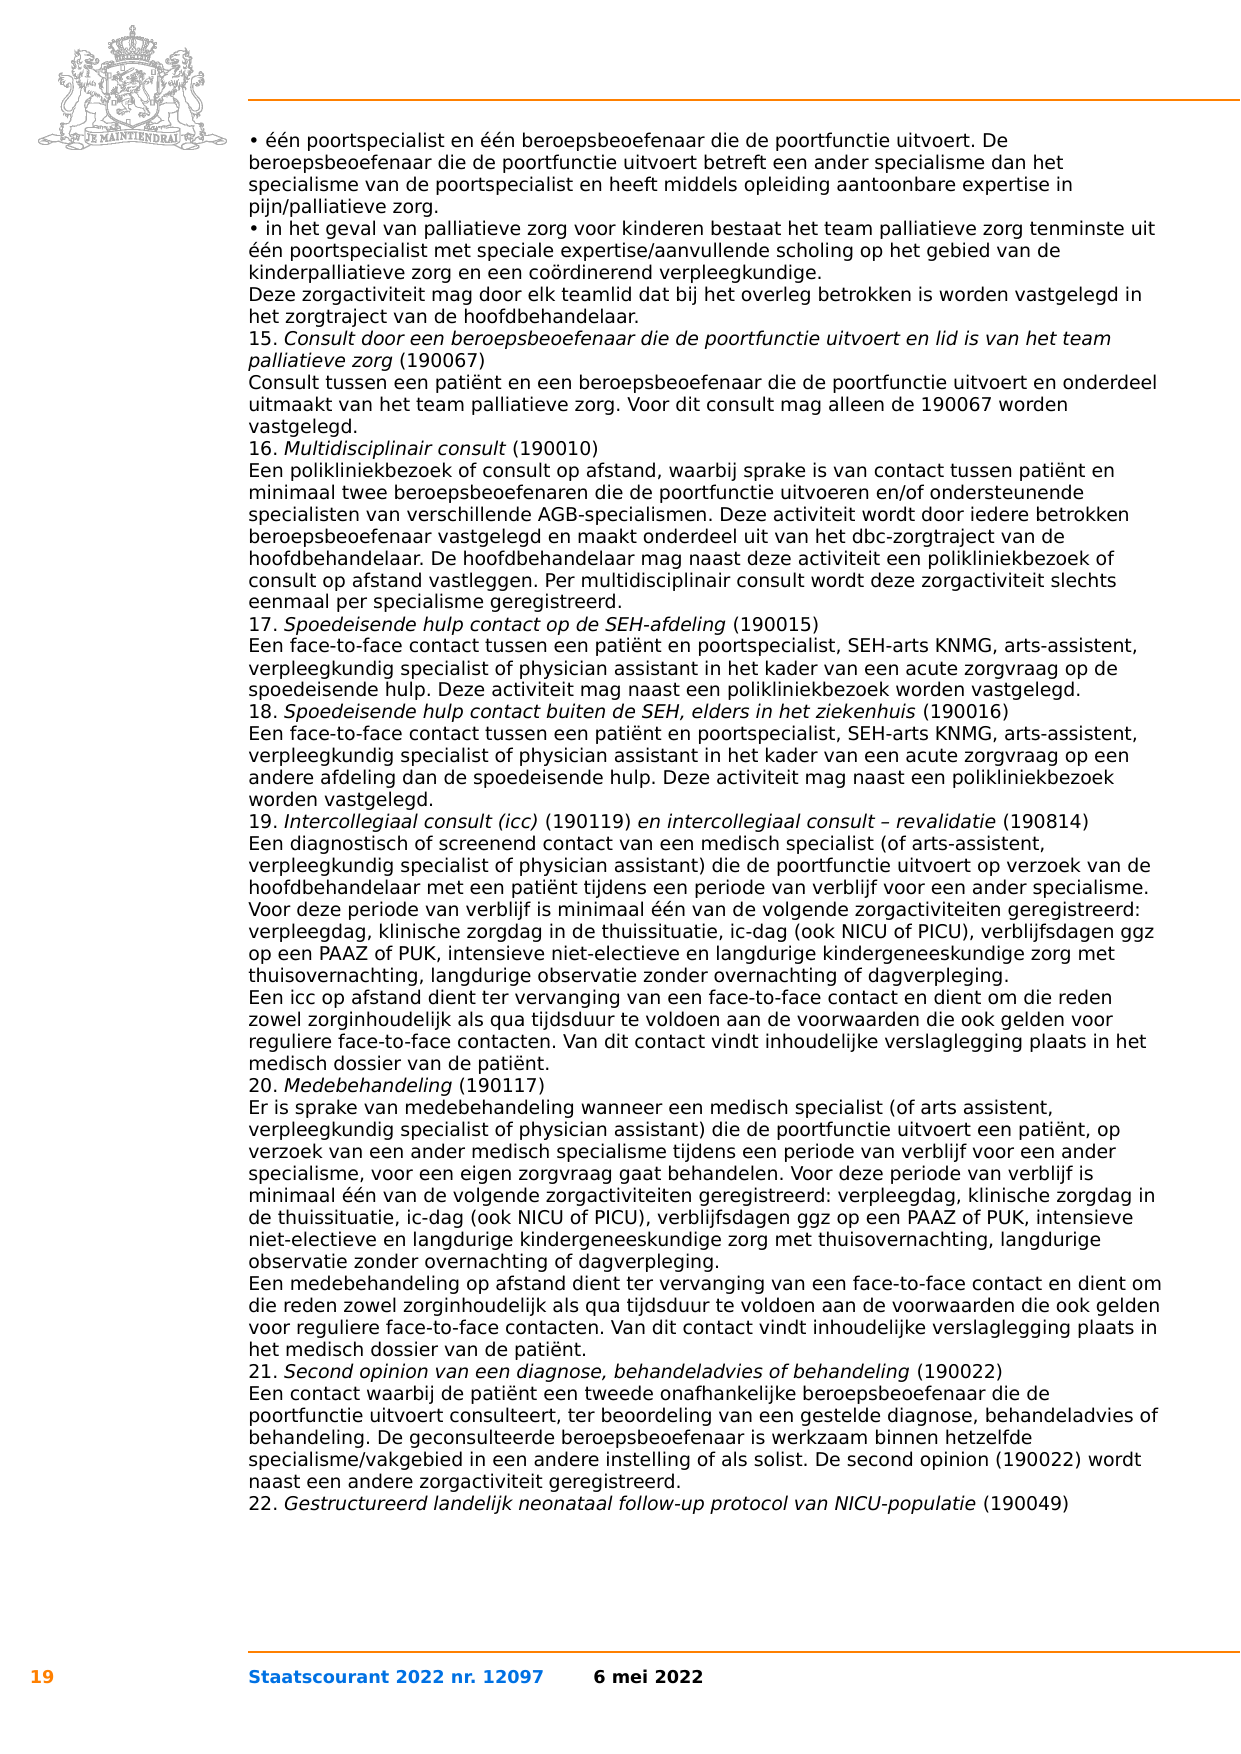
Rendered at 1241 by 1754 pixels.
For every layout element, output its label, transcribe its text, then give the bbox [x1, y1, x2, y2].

text Deze zorgactiviteit mag door elk teamlid dat bij het overleg betrokken is worden vastgelegd in het zorgtraject van de hoofdbehandelaar. [248, 284, 1163, 328]
text 19. Intercollegiaal consult (icc) (190119) en intercollegiaal consult – revalidatie (190814) [248, 811, 1163, 833]
text Een icc op afstand dient ter vervanging van een face-to-face contact en dient om die reden zowel zorginhoudelijk als qua tijdsduur te voldoen aan de voorwaarden die ook gelden voor reguliere face-to-face contacten. Van dit contact vindt inhoudelijke verslaglegging plaats in het medisch dossier van de patiënt. [248, 987, 1163, 1075]
text Consult tussen een patiënt en een beroepsbeoefenaar die de poortfunctie uitvoert en onderdeel uitmaakt van het team palliatieve zorg. Voor dit consult mag alleen de 190067 worden vastgelegd. [248, 372, 1163, 438]
text 18. Spoedeisende hulp contact buiten de SEH, elders in het ziekenhuis (190016) [248, 701, 1163, 723]
text 20. Medebehandeling (190117) [248, 1075, 1163, 1097]
text Een face-to-face contact tussen een patiënt en poortspecialist, SEH-arts KNMG, arts-assistent, verpleegkundig specialist of physician assistant in het kader van een acute zorgvraag op de spoedeisende hulp. Deze activiteit mag naast een polikliniekbezoek worden vastgelegd. [248, 635, 1163, 701]
text 16. Multidisciplinair consult (190010) [248, 438, 1163, 459]
text • één poortspecialist en één beroepsbeoefenaar die de poortfunctie uitvoert. De beroepsbeoefenaar die de poortfunctie uitvoert betreft een ander specialisme dan het specialisme van de poortspecialist en heeft middels opleiding aantoonbare expertise in pijn/palliatieve zorg. [248, 130, 1163, 218]
text 17. Spoedeisende hulp contact op de SEH-afdeling (190015) [248, 613, 1163, 635]
text Een face-to-face contact tussen een patiënt en poortspecialist, SEH-arts KNMG, arts-assistent, verpleegkundig specialist of physician assistant in het kader van een acute zorgvraag op een andere afdeling dan de spoedeisende hulp. Deze activiteit mag naast een polikliniekbezoek worden vastgelegd. [248, 723, 1163, 811]
text Er is sprake van medebehandeling wanneer een medisch specialist (of arts assistent, verpleegkundig specialist of physician assistant) die de poortfunctie uitvoert een patiënt, op verzoek van een ander medisch specialisme tijdens een periode van verblijf voor een ander specialisme, voor een eigen zorgvraag gaat behandelen. Voor deze periode van verblijf is minimaal één van de volgende zorgactiviteiten geregistreerd: verpleegdag, klinische zorgdag in de thuissituatie, ic-dag (ook NICU of PICU), verblijfsdagen ggz op een PAAZ of PUK, intensieve niet-electieve en langdurige kindergeneeskundige zorg met thuisovernachting, langdurige observatie zonder overnachting of dagverpleging. [248, 1097, 1163, 1273]
text 22. Gestructureerd landelijk neonataal follow-up protocol van NICU-populatie (190049) [248, 1493, 1163, 1514]
text 21. Second opinion van een diagnose, behandeladvies of behandeling (190022) [248, 1361, 1163, 1383]
text 15. Consult door een beroepsbeoefenaar die de poortfunctie uitvoert en lid is van het team palliatieve zorg (190067) [248, 328, 1163, 372]
text • in het geval van palliatieve zorg voor kinderen bestaat het team palliatieve zorg tenminste uit één poortspecialist met speciale expertise/aanvullende scholing op het gebied van de kinderpalliatieve zorg en een coördinerend verpleegkundige. [248, 218, 1163, 284]
picture [38, 25, 227, 150]
text Een contact waarbij de patiënt een tweede onafhankelijke beroepsbeoefenaar die de poortfunctie uitvoert consulteert, ter beoordeling van een gestelde diagnose, behandeladvies of behandeling. De geconsulteerde beroepsbeoefenaar is werkzaam binnen hetzelfde specialisme/vakgebied in een andere instelling of als solist. De second opinion (190022) wordt naast een andere zorgactiviteit geregistreerd. [248, 1383, 1163, 1493]
text Een polikliniekbezoek of consult op afstand, waarbij sprake is van contact tussen patiënt en minimaal twee beroepsbeoefenaren die de poortfunctie uitvoeren en/of ondersteunende specialisten van verschillende AGB-specialismen. Deze activiteit wordt door iedere betrokken beroepsbeoefenaar vastgelegd en maakt onderdeel uit van het dbc-zorgtraject van de hoofdbehandelaar. De hoofdbehandelaar mag naast deze activiteit een polikliniekbezoek of consult op afstand vastleggen. Per multidisciplinair consult wordt deze zorgactiviteit slechts eenmaal per specialisme geregistreerd. [248, 459, 1163, 613]
text Een diagnostisch of screenend contact van een medisch specialist (of arts-assistent, verpleegkundig specialist of physician assistant) die de poortfunctie uitvoert op verzoek van de hoofdbehandelaar met een patiënt tijdens een periode van verblijf voor een ander specialisme. Voor deze periode van verblijf is minimaal één van de volgende zorgactiviteiten geregistreerd: verpleegdag, klinische zorgdag in de thuissituatie, ic-dag (ook NICU of PICU), verblijfsdagen ggz op een PAAZ of PUK, intensieve niet-electieve en langdurige kindergeneeskundige zorg met thuisovernachting, langdurige observatie zonder overnachting of dagverpleging. [248, 833, 1163, 987]
text Een medebehandeling op afstand dient ter vervanging van een face-to-face contact en dient om die reden zowel zorginhoudelijk als qua tijdsduur te voldoen aan de voorwaarden die ook gelden voor reguliere face-to-face contacten. Van dit contact vindt inhoudelijke verslaglegging plaats in het medisch dossier van de patiënt. [248, 1273, 1163, 1361]
